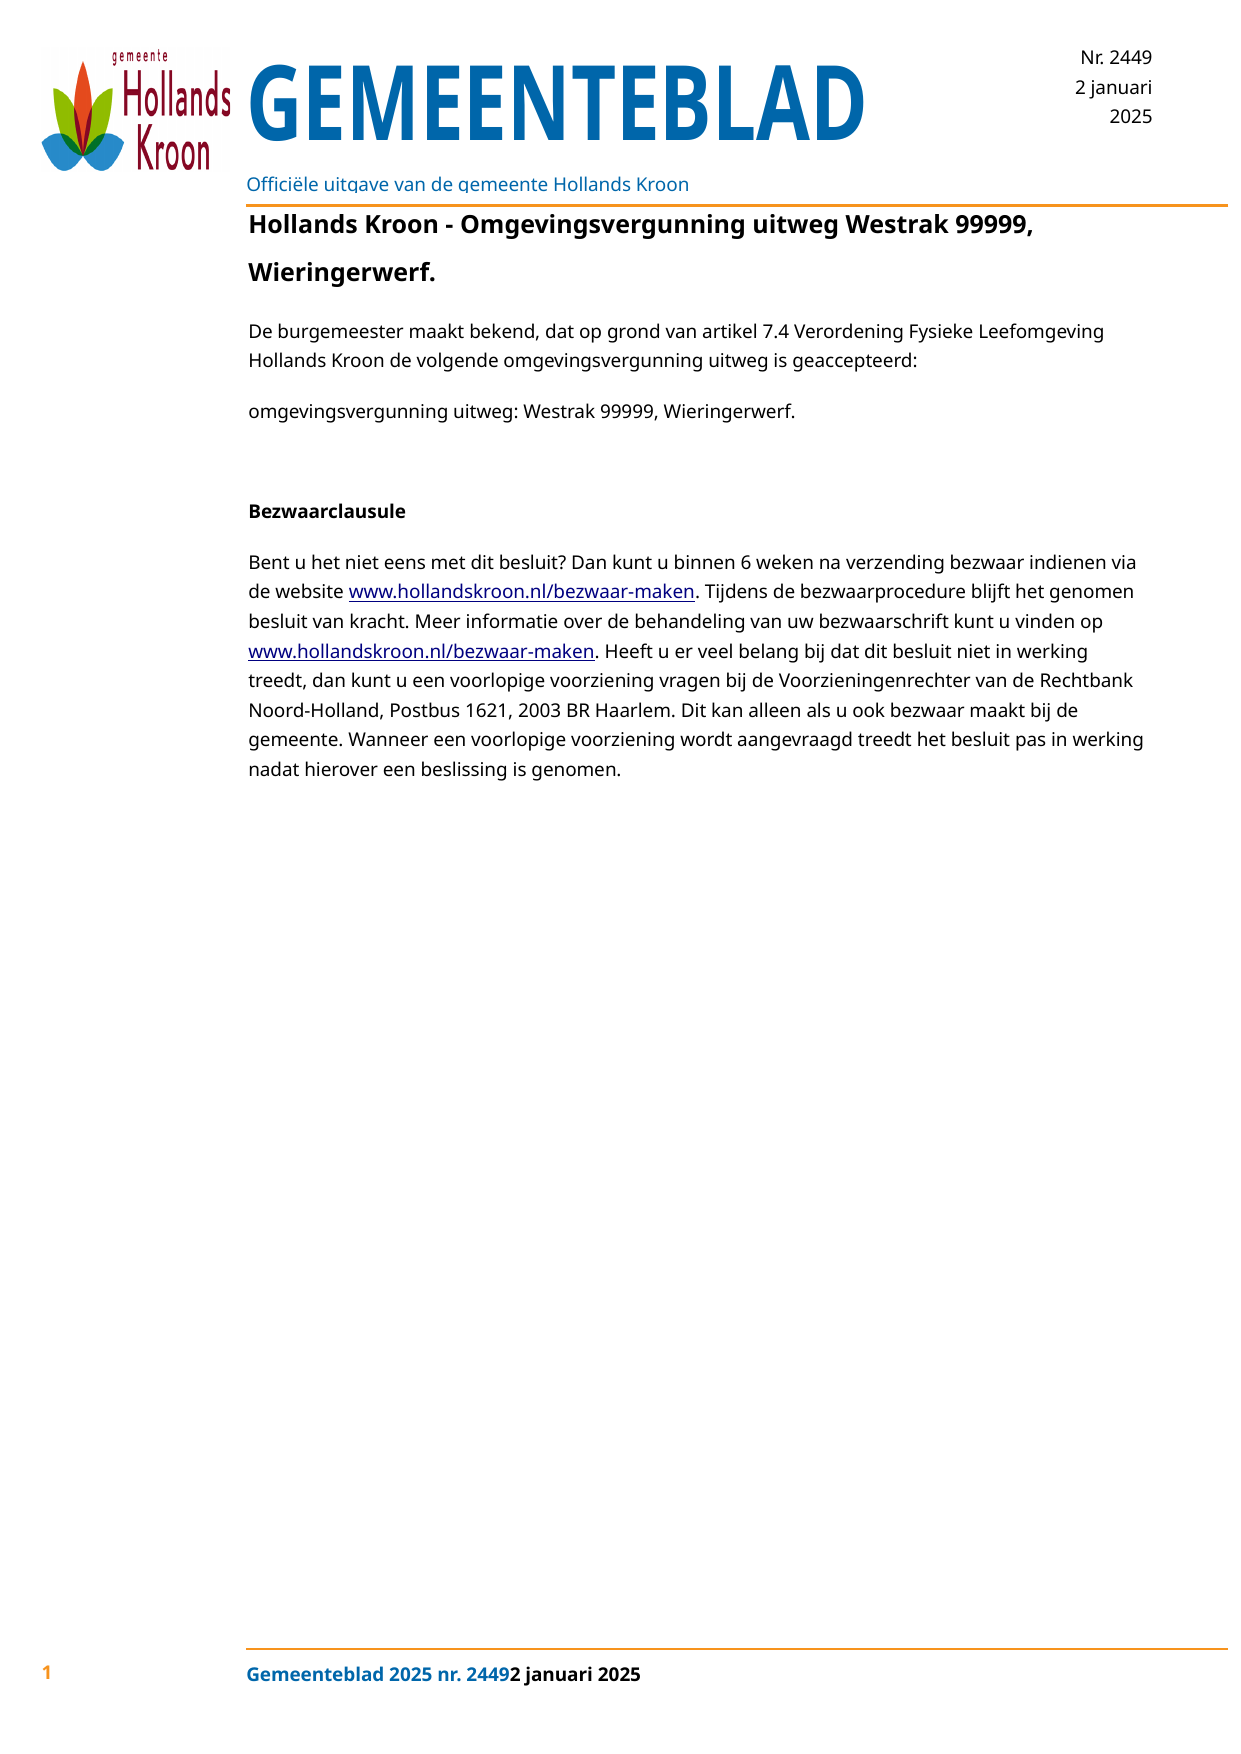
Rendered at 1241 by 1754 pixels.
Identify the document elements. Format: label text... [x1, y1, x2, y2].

text Bent u het niet eens met dit besluit? Dan kunt u binnen 6 weken na verzending bezwaar indienen via de website www.hollandskroon.nl/bezwaar-maken. Tijdens de bezwaarprocedure blijft het genomen besluit van kracht. Meer informatie over de behandeling van uw bezwaarschrift kunt u vinden op www.hollandskroon.nl/bezwaar-maken. Heeft u er veel belang bij dat dit besluit niet in werking treedt, dan kunt u een voorlopige voorziening vragen bij de Voorzieningenrechter van de Rechtbank Noord-Holland, Postbus 1621, 2003 BR Haarlem. Dit kan alleen als u ook bezwaar maakt bij de gemeente. Wanneer een voorlopige voorziening wordt aangevraagd treedt het besluit pas in werking nadat hierover een beslissing is genomen. [248, 549, 1152, 782]
text Hollands Kroon - Omgevingsvergunning uitweg Westrak 99999, Wieringerwerf. [248, 207, 1152, 288]
text De burgemeester maakt bekend, dat op grond van artikel 7.4 Verordening Fysieke Leefomgeving Hollands Kroon de volgende omgevingsvergunning uitweg is geaccepteerd: [248, 318, 1152, 373]
text Bezwaarclausule [248, 499, 1152, 524]
text omgevingsvergunning uitweg: Westrak 99999, Wieringerwerf. [248, 398, 1152, 424]
picture [41, 47, 231, 172]
